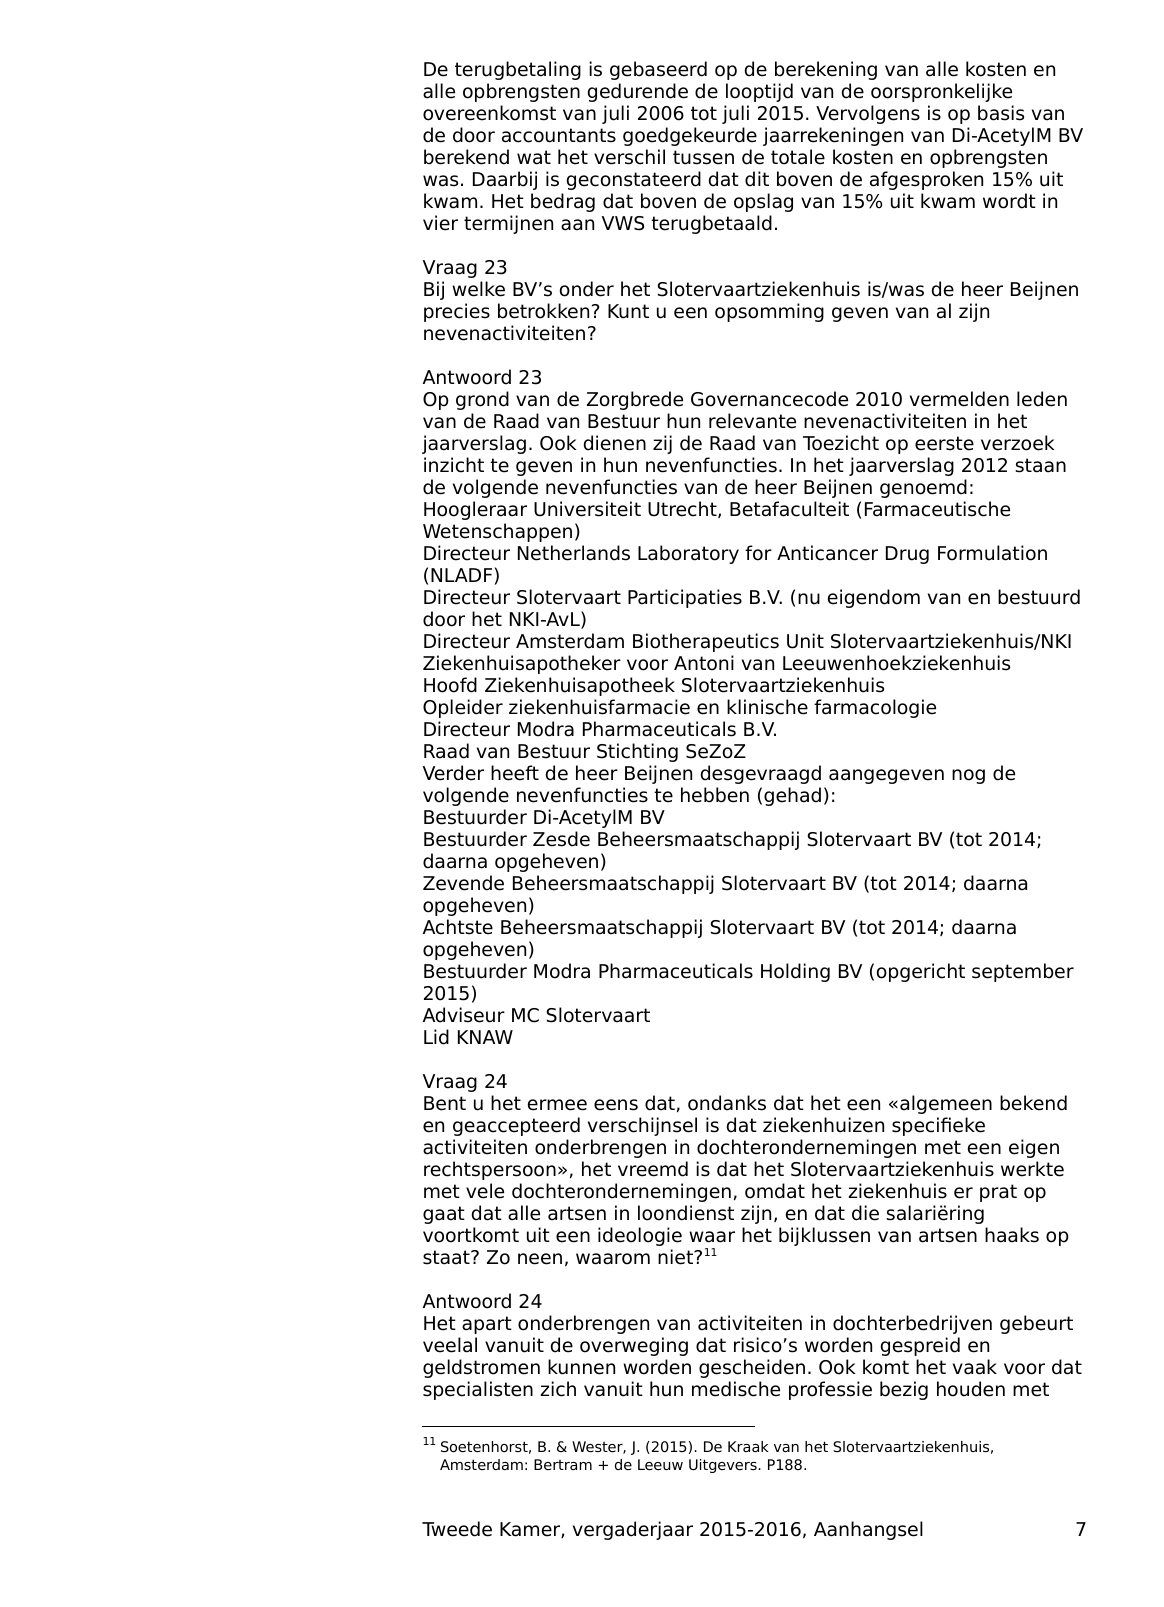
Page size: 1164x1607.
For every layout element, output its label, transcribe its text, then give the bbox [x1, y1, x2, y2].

text Bestuurder Zesde Beheersmaatschappij Slotervaart BV (tot 2014; daarna opgeheven) [422, 829, 1087, 873]
text Soetenhorst, B. & Wester, J. (2015). De Kraak van het Slotervaartziekenhuis, Amsterdam: Bertram + de Leeuw Uitgevers. P188. [422, 1435, 1087, 1474]
text Directeur Modra Pharmaceuticals B.V. [422, 719, 1087, 741]
text Lid KNAW [422, 1027, 1087, 1048]
text Achtste Beheersmaatschappij Slotervaart BV (tot 2014; daarna opgeheven) [422, 917, 1087, 961]
text Raad van Bestuur Stichting SeZoZ [422, 741, 1087, 763]
text Bestuurder Modra Pharmaceuticals Holding BV (opgericht september 2015) [422, 961, 1087, 1004]
text Bent u het ermee eens dat, ondanks dat het een «algemeen bekend en geaccepteerd verschijnsel is dat ziekenhuizen specifieke activiteiten onderbrengen in dochterondernemingen met een eigen rechtspersoon», het vreemd is dat het Slotervaartziekenhuis werkte met vele dochterondernemingen, omdat het ziekenhuis er prat op gaat dat alle artsen in loondienst zijn, en dat die salariëring voortkomt uit een ideologie waar het bijklussen van artsen haaks op staat? Zo neen, waarom niet? [422, 1093, 1087, 1268]
text Bestuurder Di-AcetylM BV [422, 807, 1087, 829]
text Directeur Netherlands Laboratory for Anticancer Drug Formulation (NLADF) [422, 543, 1087, 587]
text Vraag 23 [422, 257, 1087, 279]
text Directeur Slotervaart Participaties B.V. (nu eigendom van en bestuurd door het NKI-AvL) [422, 587, 1087, 631]
text Vraag 24 [422, 1071, 1087, 1093]
text Opleider ziekenhuisfarmacie en klinische farmacologie [422, 697, 1087, 719]
text Zevende Beheersmaatschappij Slotervaart BV (tot 2014; daarna opgeheven) [422, 873, 1087, 917]
text Bij welke BV’s onder het Slotervaartziekenhuis is/was de heer Beijnen precies betrokken? Kunt u een opsomming geven van al zijn nevenactiviteiten? [422, 279, 1087, 345]
text De terugbetaling is gebaseerd op de berekening van alle kosten en alle opbrengsten gedurende de looptijd van de oorspronkelijke overeenkomst van juli 2006 tot juli 2015. Vervolgens is op basis van de door accountants goedgekeurde jaarrekeningen van Di-AcetylM BV berekend wat het verschil tussen de totale kosten en opbrengsten was. Daarbij is geconstateerd dat dit boven de afgesproken 15% uit kwam. Het bedrag dat boven de opslag van 15% uit kwam wordt in vier termijnen aan VWS terugbetaald. [422, 59, 1087, 235]
text Antwoord 24 [422, 1291, 1087, 1313]
text Het apart onderbrengen van activiteiten in dochterbedrijven gebeurt veelal vanuit de overweging dat risico’s worden gespreid en geldstromen kunnen worden gescheiden. Ook komt het vaak voor dat specialisten zich vanuit hun medische professie bezig houden met [422, 1313, 1087, 1401]
text Adviseur MC Slotervaart [422, 1004, 1087, 1027]
text Hoogleraar Universiteit Utrecht, Betafaculteit (Farmaceutische Wetenschappen) [422, 499, 1087, 543]
text Ziekenhuisapotheker voor Antoni van Leeuwenhoekziekenhuis [422, 653, 1087, 675]
text Hoofd Ziekenhuisapotheek Slotervaartziekenhuis [422, 675, 1087, 697]
text Antwoord 23 [422, 367, 1087, 389]
text Directeur Amsterdam Biotherapeutics Unit Slotervaartziekenhuis/NKI [422, 631, 1087, 653]
text Op grond van de Zorgbrede Governancecode 2010 vermelden leden van de Raad van Bestuur hun relevante nevenactiviteiten in het jaarverslag. Ook dienen zij de Raad van Toezicht op eerste verzoek inzicht te geven in hun nevenfuncties. In het jaarverslag 2012 staan de volgende nevenfuncties van de heer Beijnen genoemd: [422, 389, 1087, 499]
text Verder heeft de heer Beijnen desgevraagd aangegeven nog de volgende nevenfuncties te hebben (gehad): [422, 763, 1087, 807]
